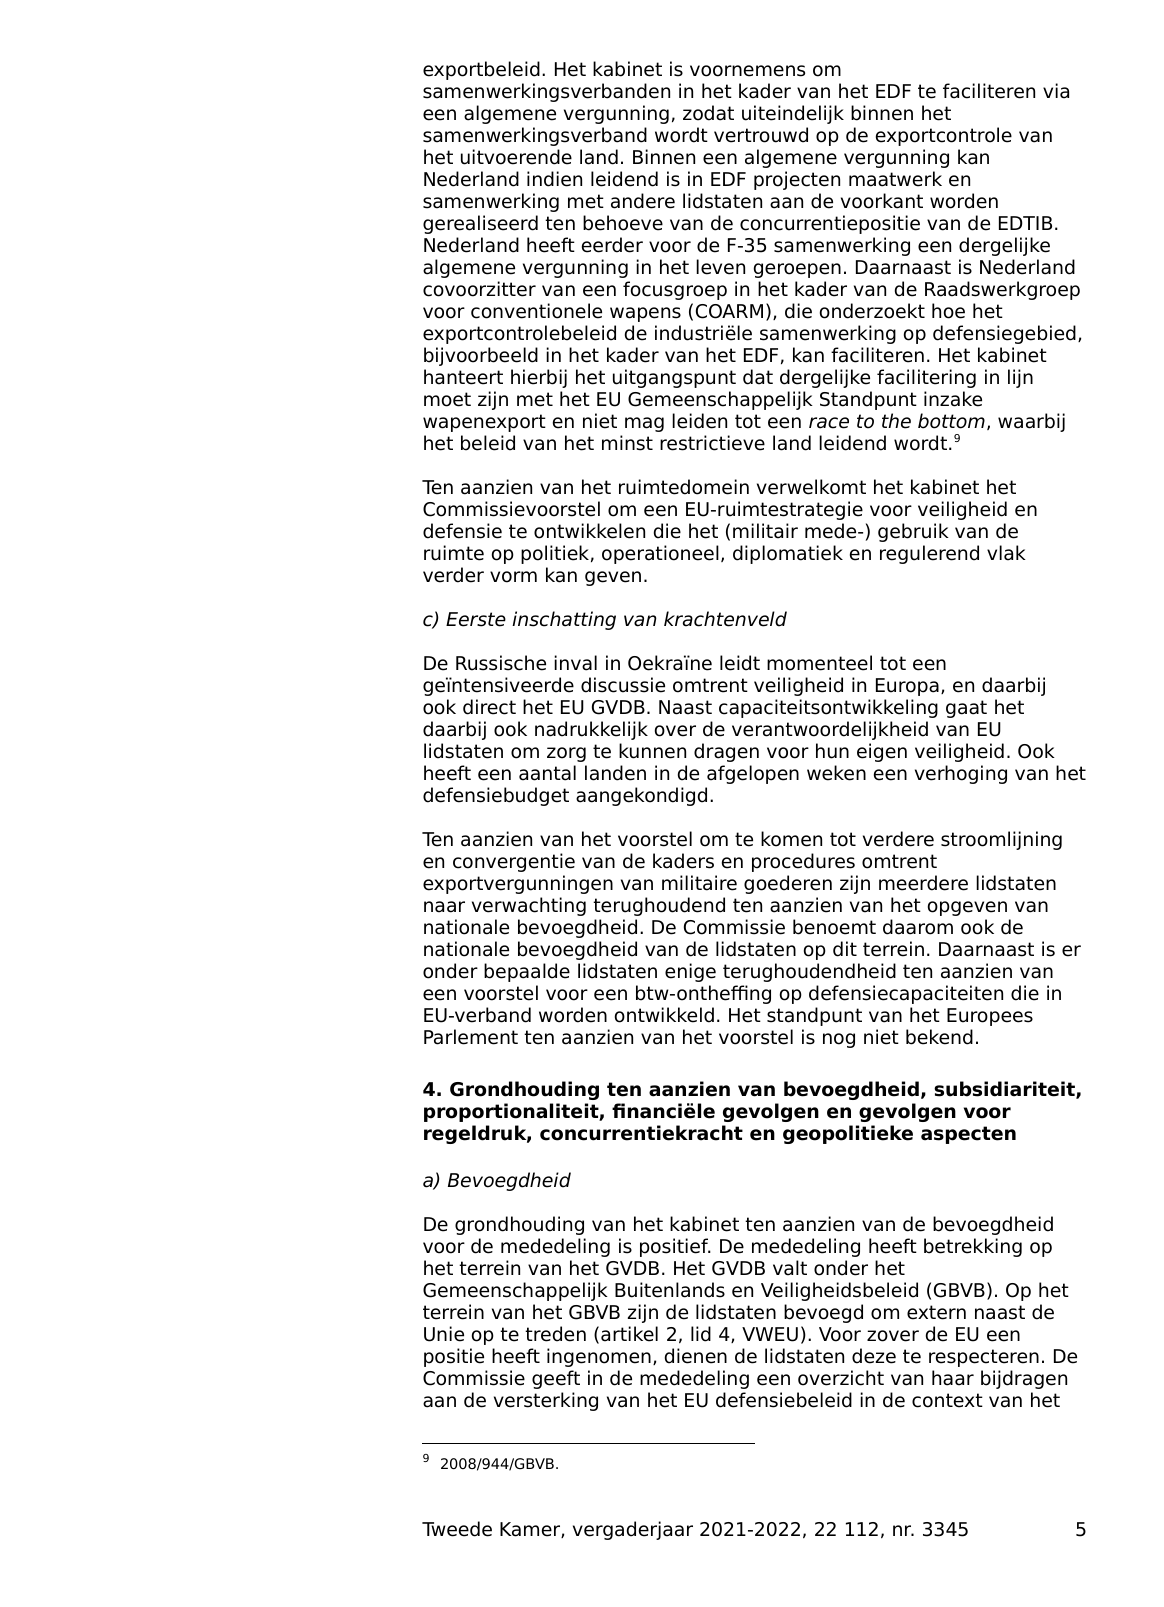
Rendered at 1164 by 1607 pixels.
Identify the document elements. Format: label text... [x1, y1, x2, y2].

subtitle c) Eerste inschatting van krachtenveld [422, 609, 1087, 631]
text De grondhouding van het kabinet ten aanzien van de bevoegdheid voor de mededeling is positief. De mededeling heeft betrekking op het terrein van het GVDB. Het GVDB valt onder het Gemeenschappelijk Buitenlands en Veiligheidsbeleid (GBVB). Op het terrein van het GBVB zijn de lidstaten bevoegd om extern naast de Unie op te treden (artikel 2, lid 4, VWEU). Voor zover de EU een positie heeft ingenomen, dienen de lidstaten deze te respecteren. De Commissie geeft in de mededeling een overzicht van haar bijdragen aan de versterking van het EU defensiebeleid in de context van het [422, 1214, 1087, 1412]
text Ten aanzien van het ruimtedomein verwelkomt het kabinet het Commissievoorstel om een EU-ruimtestrategie voor veiligheid en defensie te ontwikkelen die het (militair mede-) gebruik van de ruimte op politiek, operationeel, diplomatiek en regulerend vlak verder vorm kan geven. [422, 477, 1087, 587]
subtitle 4. Grondhouding ten aanzien van bevoegdheid, subsidiariteit, proportionaliteit, financiële gevolgen en gevolgen voor regeldruk, concurrentiekracht en geopolitieke aspecten [422, 1079, 1087, 1145]
text Ten aanzien van het voorstel om te komen tot verdere stroomlijning en convergentie van de kaders en procedures omtrent exportvergunningen van militaire goederen zijn meerdere lidstaten naar verwachting terughoudend ten aanzien van het opgeven van nationale bevoegdheid. De Commissie benoemt daarom ook de nationale bevoegdheid van de lidstaten op dit terrein. Daarnaast is er onder bepaalde lidstaten enige terughoudendheid ten aanzien van een voorstel voor een btw-ontheffing op defensiecapaciteiten die in EU-verband worden ontwikkeld. Het standpunt van het Europees Parlement ten aanzien van het voorstel is nog niet bekend. [422, 829, 1087, 1049]
text De Russische inval in Oekraïne leidt momenteel tot een geïntensiveerde discussie omtrent veiligheid in Europa, en daarbij ook direct het EU GVDB. Naast capaciteitsontwikkeling gaat het daarbij ook nadrukkelijk over de verantwoordelijkheid van EU lidstaten om zorg te kunnen dragen voor hun eigen veiligheid. Ook heeft een aantal landen in de afgelopen weken een verhoging van het defensiebudget aangekondigd. [422, 653, 1087, 807]
subtitle a) Bevoegdheid [422, 1170, 1087, 1192]
text exportbeleid. Het kabinet is voornemens om samenwerkingsverbanden in het kader van het EDF te faciliteren via een algemene vergunning, zodat uiteindelijk binnen het samenwerkingsverband wordt vertrouwd op de exportcontrole van het uitvoerende land. Binnen een algemene vergunning kan Nederland indien leidend is in EDF projecten maatwerk en samenwerking met andere lidstaten aan de voorkant worden gerealiseerd ten behoeve van de concurrentiepositie van de EDTIB. Nederland heeft eerder voor de F-35 samenwerking een dergelijke algemene vergunning in het leven geroepen. Daarnaast is Nederland covoorzitter van een focusgroep in het kader van de Raadswerkgroep voor conventionele wapens (COARM), die onderzoekt hoe het exportcontrolebeleid de industriële samenwerking op defensiegebied, bijvoorbeeld in het kader van het EDF, kan faciliteren. Het kabinet hanteert hierbij het uitgangspunt dat dergelijke facilitering in lijn moet zijn met het EU Gemeenschappelijk Standpunt inzake wapenexport en niet mag leiden tot een race to the bottom, waarbij het beleid van het minst restrictieve land leidend wordt. [422, 59, 1087, 455]
text 2008/944/GBVB. [422, 1452, 1087, 1474]
